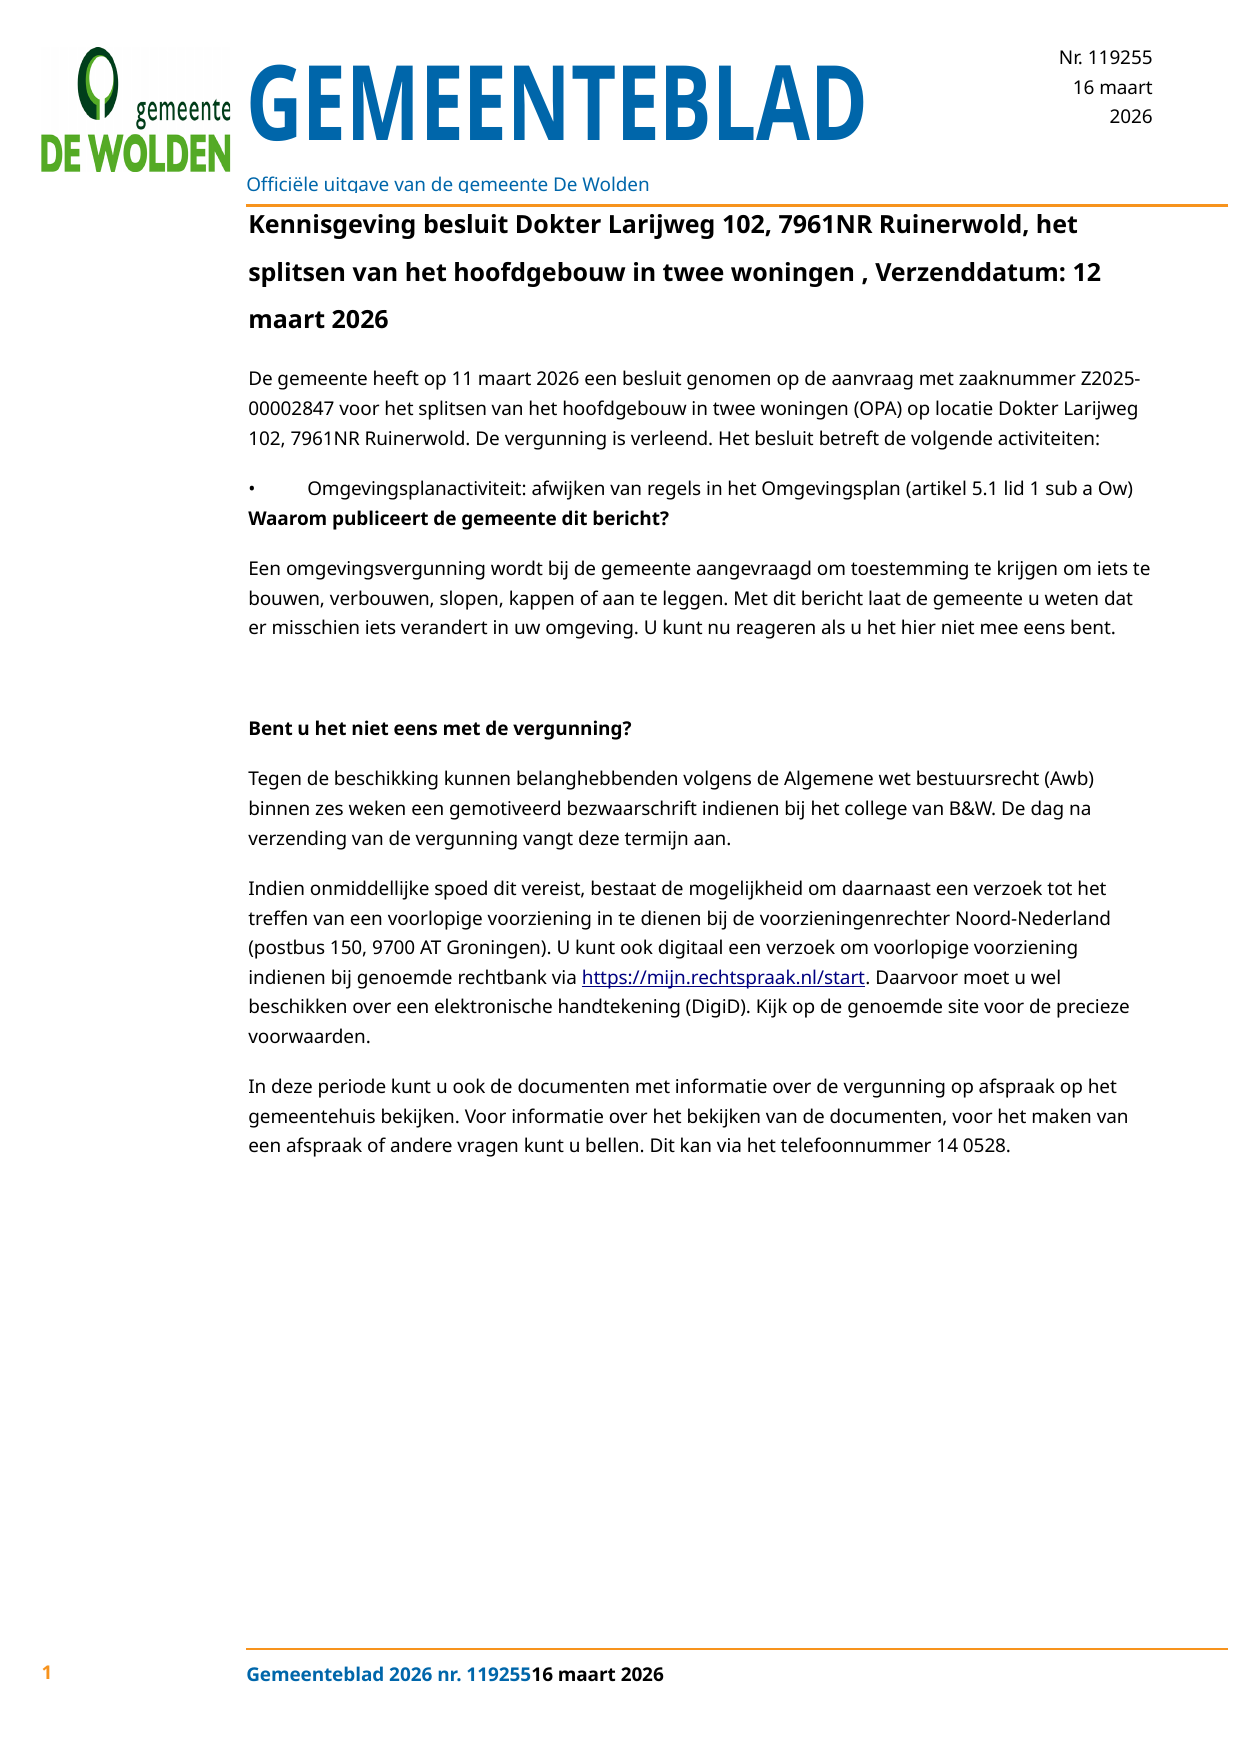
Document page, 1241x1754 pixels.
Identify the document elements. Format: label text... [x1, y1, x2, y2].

text Bent u het niet eens met de vergunning? [248, 715, 1152, 741]
text Tegen de beschikking kunnen belanghebbenden volgens de Algemene wet bestuursrecht (Awb) binnen zes weken een gemotiveerd bezwaarschrift indienen bij het college van B&W. De dag na verzending van de vergunning vangt deze termijn aan. [248, 766, 1152, 850]
text Indien onmiddellijke spoed dit vereist, bestaat de mogelijkheid om daarnaast een verzoek tot het treffen van een voorlopige voorziening in te dienen bij de voorzieningenrechter Noord-Nederland (postbus 150, 9700 AT Groningen). U kunt ook digitaal een verzoek om voorlopige voorziening indienen bij genoemde rechtbank via https://mijn.rechtspraak.nl/start. Daarvoor moet u wel beschikken over een elektronische handtekening (DigiD). Kijk op de genoemde site voor de precieze voorwaarden. [248, 875, 1152, 1049]
text Een omgevingsvergunning wordt bij de gemeente aangevraagd om toestemming te krijgen om iets te bouwen, verbouwen, slopen, kappen of aan te leggen. Met dit bericht laat de gemeente u weten dat er misschien iets verandert in uw omgeving. U kunt nu reageren als u het hier niet mee eens bent. [248, 555, 1152, 640]
list Omgevingsplanactiviteit: afwijken van regels in het Omgevingsplan (artikel 5.1 lid 1 sub a Ow) [248, 475, 1152, 501]
text Waarom publiceert de gemeente dit bericht? [248, 505, 1152, 530]
text De gemeente heeft op 11 maart 2026 een besluit genomen op de aanvraag met zaaknummer Z2025-00002847 voor het splitsen van het hoofdgebouw in twee woningen (OPA) op locatie Dokter Larijweg 102, 7961NR Ruinerwold. De vergunning is verleend. Het besluit betreft de volgende activiteiten: [248, 366, 1152, 450]
text In deze periode kunt u ook de documenten met informatie over de vergunning op afspraak op het gemeentehuis bekijken. Voor informatie over het bekijken van de documenten, voor het maken van een afspraak of andere vragen kunt u bellen. Dit kan via het telefoonnummer 14 0528. [248, 1073, 1152, 1158]
text Kennisgeving besluit Dokter Larijweg 102, 7961NR Ruinerwold, het splitsen van het hoofdgebouw in twee woningen , Verzenddatum: 12 maart 2026 [248, 207, 1152, 336]
picture [41, 47, 231, 172]
